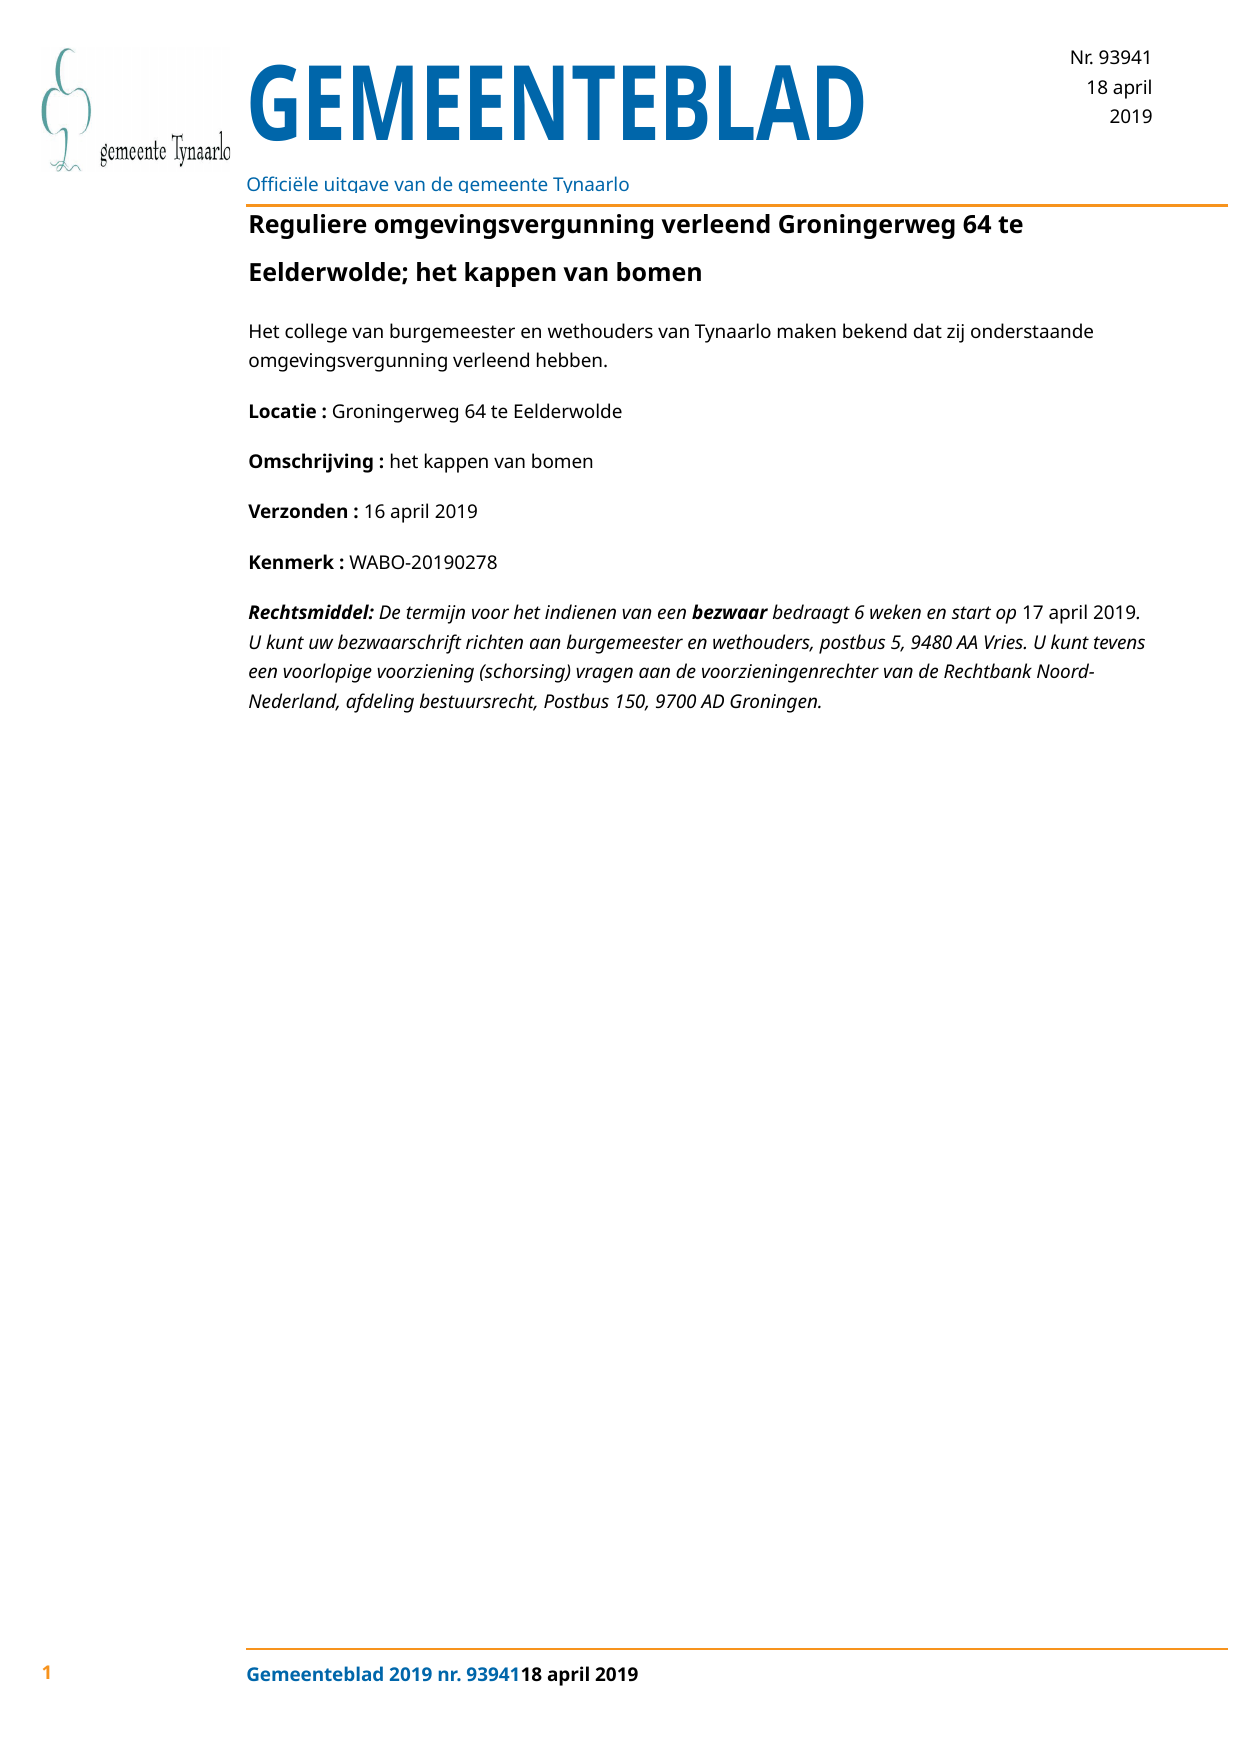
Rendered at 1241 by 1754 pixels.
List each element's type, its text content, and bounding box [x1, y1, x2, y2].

text Verzonden : 16 april 2019 [248, 499, 1152, 524]
text Reguliere omgevingsvergunning verleend Groningerweg 64 te Eelderwolde; het kappen van bomen [248, 207, 1152, 288]
text Het college van burgemeester en wethouders van Tynaarlo maken bekend dat zij onderstaande omgevingsvergunning verleend hebben. [248, 318, 1152, 373]
text Locatie : Groningerweg 64 te Eelderwolde [248, 398, 1152, 424]
picture [41, 47, 231, 172]
text Rechtsmiddel: De termijn voor het indienen van een bezwaar bedraagt 6 weken en start op 17 april 2019. U kunt uw bezwaarschrift richten aan burgemeester en wethouders, postbus 5, 9480 AA Vries. U kunt tevens een voorlopige voorziening (schorsing) vragen aan de voorzieningenrechter van de Rechtbank Noord-Nederland, afdeling bestuursrecht, Postbus 150, 9700 AD Groningen. [248, 599, 1152, 714]
text Omschrijving : het kappen van bomen [248, 448, 1152, 474]
text Kenmerk : WABO-20190278 [248, 549, 1152, 575]
